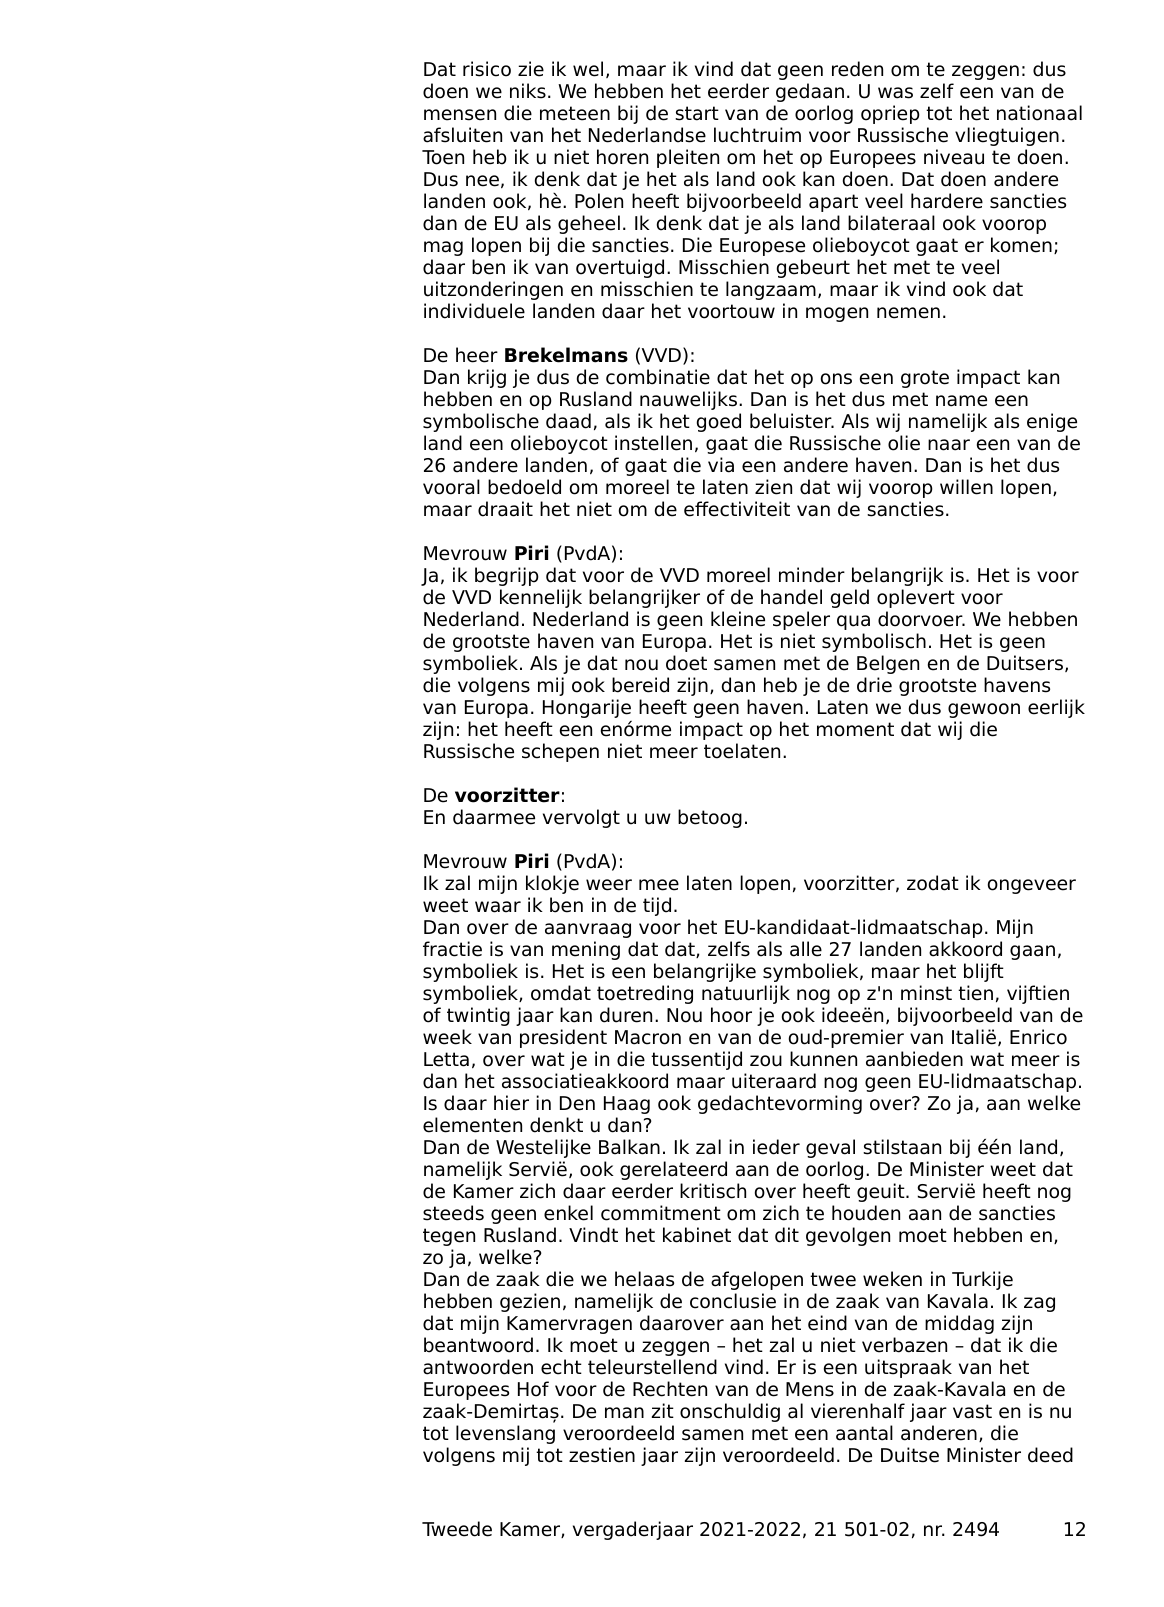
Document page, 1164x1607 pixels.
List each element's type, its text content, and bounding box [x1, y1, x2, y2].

text En daarmee vervolgt u uw betoog. [422, 807, 1087, 829]
text Dan over de aanvraag voor het EU-kandidaat-lidmaatschap. Mijn fractie is van mening dat dat, zelfs als alle 27 landen akkoord gaan, symboliek is. Het is een belangrijke symboliek, maar het blijft symboliek, omdat toetreding natuurlijk nog op z'n minst tien, vijftien of twintig jaar kan duren. Nou hoor je ook ideeën, bijvoorbeeld van de week van president Macron en van de oud-premier van Italië, Enrico Letta, over wat je in die tussentijd zou kunnen aanbieden wat meer is dan het associatieakkoord maar uiteraard nog geen EU-lidmaatschap. Is daar hier in Den Haag ook gedachtevorming over? Zo ja, aan welke elementen denkt u dan? [422, 917, 1087, 1137]
text Dan de Westelijke Balkan. Ik zal in ieder geval stilstaan bij één land, namelijk Servië, ook gerelateerd aan de oorlog. De Minister weet dat de Kamer zich daar eerder kritisch over heeft geuit. Servië heeft nog steeds geen enkel commitment om zich te houden aan de sancties tegen Rusland. Vindt het kabinet dat dit gevolgen moet hebben en, zo ja, welke? [422, 1137, 1087, 1269]
text Dat risico zie ik wel, maar ik vind dat geen reden om te zeggen: dus doen we niks. We hebben het eerder gedaan. U was zelf een van de mensen die meteen bij de start van de oorlog opriep tot het nationaal afsluiten van het Nederlandse luchtruim voor Russische vliegtuigen. Toen heb ik u niet horen pleiten om het op Europees niveau te doen. Dus nee, ik denk dat je het als land ook kan doen. Dat doen andere landen ook, hè. Polen heeft bijvoorbeeld apart veel hardere sancties dan de EU als geheel. Ik denk dat je als land bilateraal ook voorop mag lopen bij die sancties. Die Europese olieboycot gaat er komen; daar ben ik van overtuigd. Misschien gebeurt het met te veel uitzonderingen en misschien te langzaam, maar ik vind ook dat individuele landen daar het voortouw in mogen nemen. [422, 59, 1087, 323]
text Dan de zaak die we helaas de afgelopen twee weken in Turkije hebben gezien, namelijk de conclusie in de zaak van Kavala. Ik zag dat mijn Kamervragen daarover aan het eind van de middag zijn beantwoord. Ik moet u zeggen – het zal u niet verbazen – dat ik die antwoorden echt teleurstellend vind. Er is een uitspraak van het Europees Hof voor de Rechten van de Mens in de zaak-Kavala en de zaak-Demirtaș. De man zit onschuldig al vierenhalf jaar vast en is nu tot levenslang veroordeeld samen met een aantal anderen, die volgens mij tot zestien jaar zijn veroordeeld. De Duitse Minister deed [422, 1269, 1087, 1467]
text Dan krijg je dus de combinatie dat het op ons een grote impact kan hebben en op Rusland nauwelijks. Dan is het dus met name een symbolische daad, als ik het goed beluister. Als wij namelijk als enige land een olieboycot instellen, gaat die Russische olie naar een van de 26 andere landen, of gaat die via een andere haven. Dan is het dus vooral bedoeld om moreel te laten zien dat wij voorop willen lopen, maar draait het niet om de effectiviteit van de sancties. [422, 367, 1087, 521]
text Ja, ik begrijp dat voor de VVD moreel minder belangrijk is. Het is voor de VVD kennelijk belangrijker of de handel geld oplevert voor Nederland. Nederland is geen kleine speler qua doorvoer. We hebben de grootste haven van Europa. Het is niet symbolisch. Het is geen symboliek. Als je dat nou doet samen met de Belgen en de Duitsers, die volgens mij ook bereid zijn, dan heb je de drie grootste havens van Europa. Hongarije heeft geen haven. Laten we dus gewoon eerlijk zijn: het heeft een enórme impact op het moment dat wij die Russische schepen niet meer toelaten. [422, 565, 1087, 763]
text De voorzitter: [422, 785, 1087, 807]
text Mevrouw Piri (PvdA): [422, 851, 1087, 873]
text Mevrouw Piri (PvdA): [422, 543, 1087, 565]
text De heer Brekelmans (VVD): [422, 345, 1087, 367]
text Ik zal mijn klokje weer mee laten lopen, voorzitter, zodat ik ongeveer weet waar ik ben in de tijd. [422, 873, 1087, 917]
